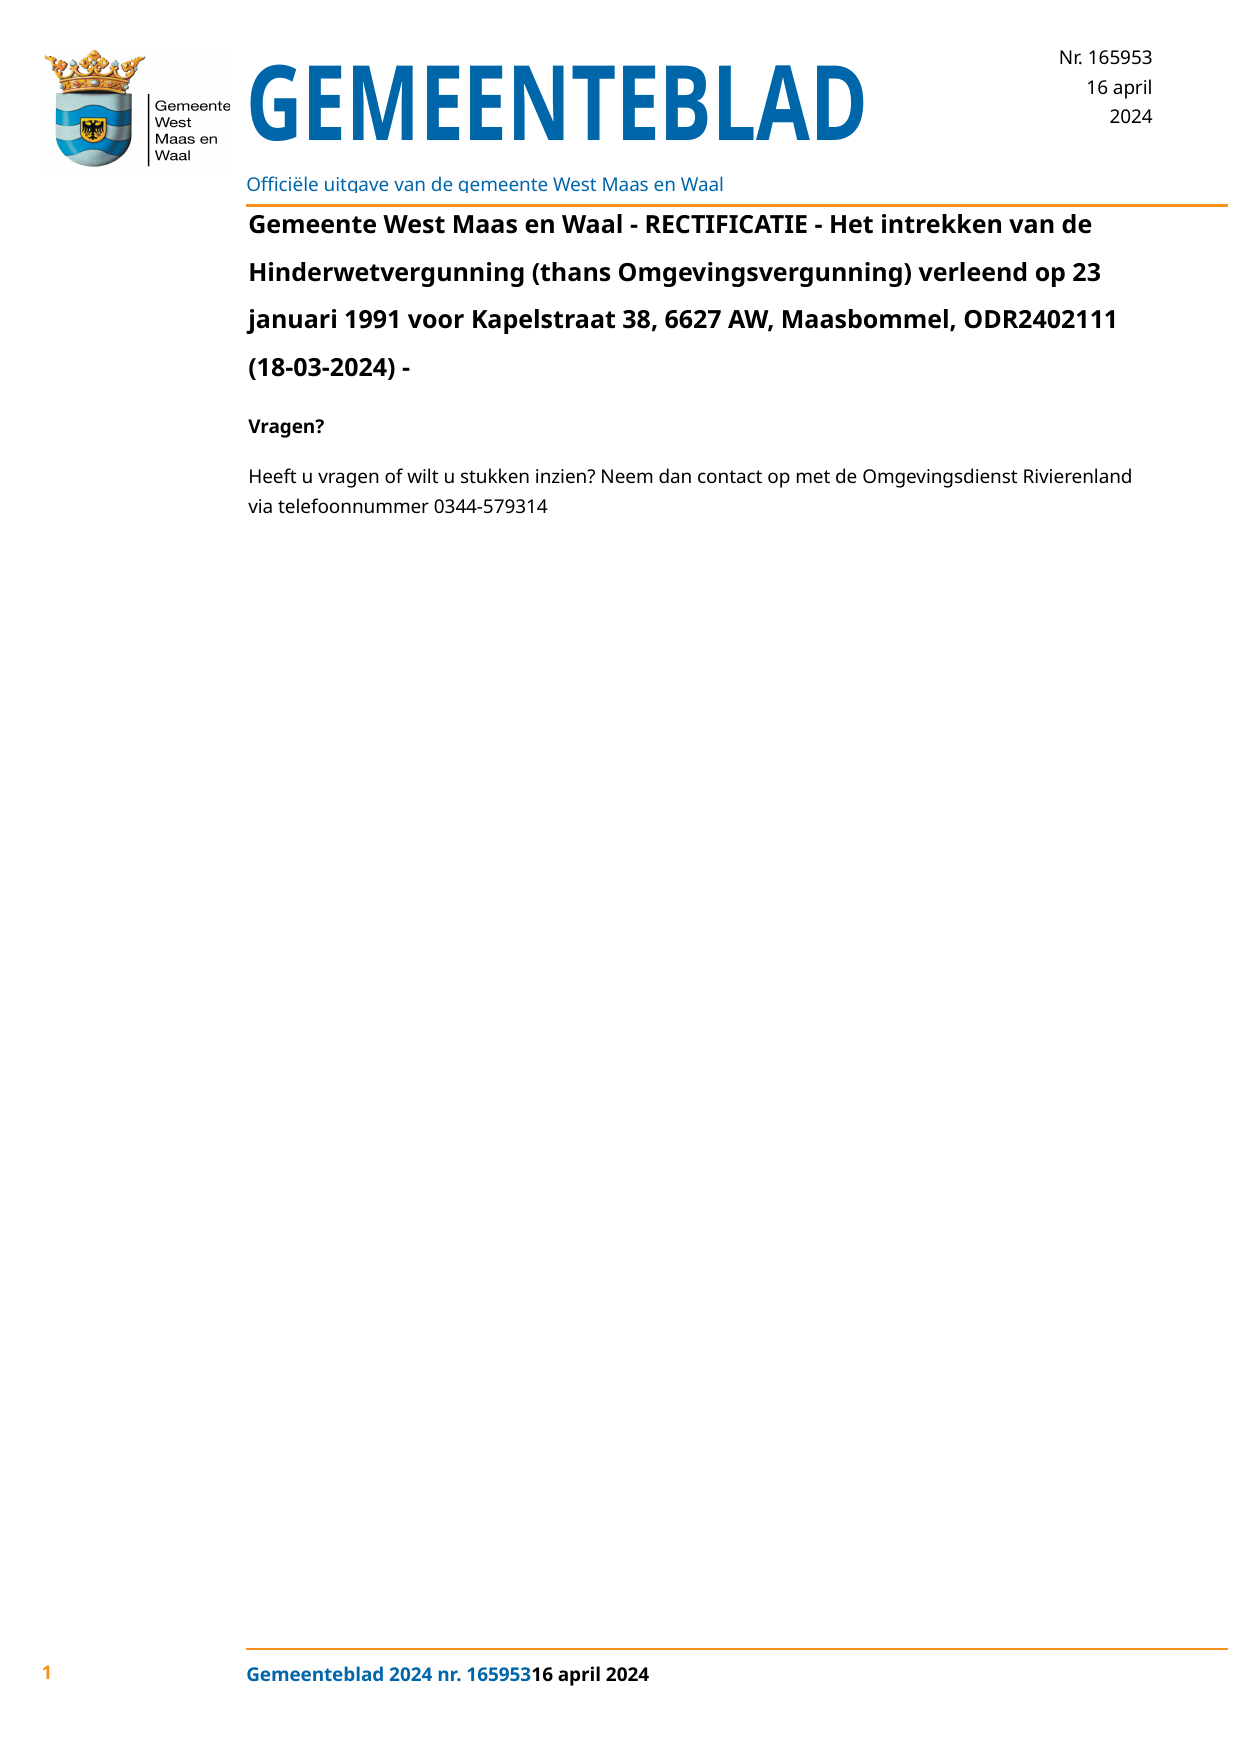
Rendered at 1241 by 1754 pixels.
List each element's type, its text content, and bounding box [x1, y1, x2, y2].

text Vragen? [248, 413, 1152, 439]
text Heeft u vragen of wilt u stukken inzien? Neem dan contact op met de Omgevingsdienst Rivierenland via telefoonnummer 0344-579314 [248, 463, 1152, 519]
text Gemeente West Maas en Waal - RECTIFICATIE - Het intrekken van de Hinderwetvergunning (thans Omgevingsvergunning) verleend op 23 januari 1991 voor Kapelstraat 38, 6627 AW, Maasbommel, ODR2402111 (18-03-2024) - [248, 207, 1152, 384]
picture [41, 47, 231, 172]
